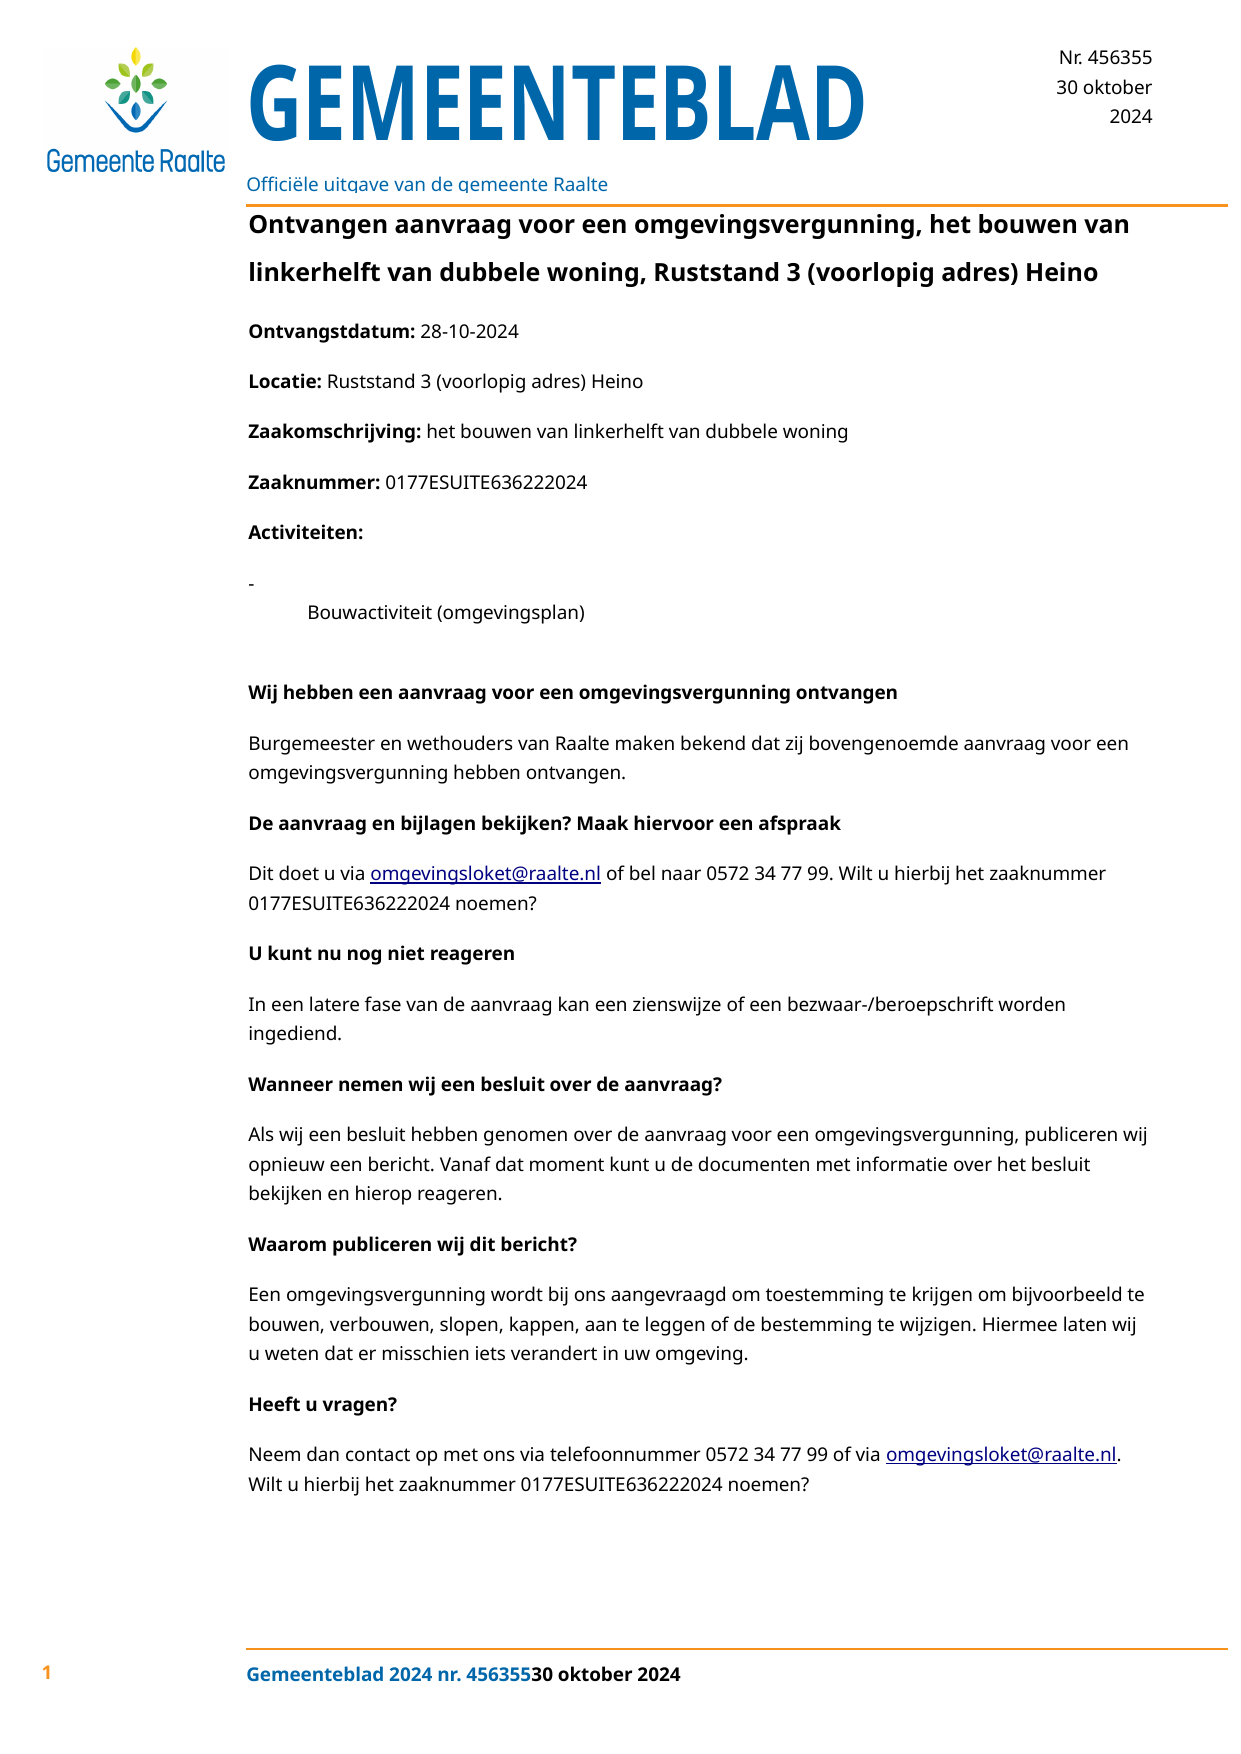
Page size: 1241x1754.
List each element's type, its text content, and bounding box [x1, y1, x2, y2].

text Neem dan contact op met ons via telefoonnummer 0572 34 77 99 of via omgevingsloket@raalte.nl. Wilt u hierbij het zaaknummer 0177ESUITE636222024 noemen? [248, 1441, 1152, 1497]
text Waarom publiceren wij dit bericht? [248, 1231, 1152, 1257]
text Zaaknummer: 0177ESUITE636222024 [248, 469, 1152, 495]
text De aanvraag en bijlagen bekijken? Maak hiervoor een afspraak [248, 810, 1152, 836]
text Heeft u vragen? [248, 1391, 1152, 1417]
text In een latere fase van de aanvraag kan een zienswijze of een bezwaar-/beroepschrift worden ingediend. [248, 991, 1152, 1046]
text Activiteiten: [248, 519, 1152, 545]
list Bouwactiviteit (omgevingsplan) [248, 599, 1152, 625]
text Ontvangstdatum: 28-10-2024 [248, 318, 1152, 344]
text Als wij een besluit hebben genomen over de aanvraag voor een omgevingsvergunning, publiceren wij opnieuw een bericht. Vanaf dat moment kunt u de documenten met informatie over het besluit bekijken en hierop reageren. [248, 1121, 1152, 1206]
text U kunt nu nog niet reageren [248, 940, 1152, 966]
text Wij hebben een aanvraag voor een omgevingsvergunning ontvangen [248, 679, 1152, 705]
text Dit doet u via omgevingsloket@raalte.nl of bel naar 0572 34 77 99. Wilt u hierbij het zaaknummer 0177ESUITE636222024 noemen? [248, 860, 1152, 916]
text Ontvangen aanvraag voor een omgevingsvergunning, het bouwen van linkerhelft van dubbele woning, Ruststand 3 (voorlopig adres) Heino [248, 207, 1152, 288]
text Een omgevingsvergunning wordt bij ons aangevraagd om toestemming te krijgen om bijvoorbeeld te bouwen, verbouwen, slopen, kappen, aan te leggen of de bestemming te wijzigen. Hiermee laten wij u weten dat er misschien iets verandert in uw omgeving. [248, 1281, 1152, 1366]
picture [41, 47, 231, 172]
text Locatie: Ruststand 3 (voorlopig adres) Heino [248, 368, 1152, 394]
text Burgemeester en wethouders van Raalte maken bekend dat zij bovengenoemde aanvraag voor een omgevingsvergunning hebben ontvangen. [248, 730, 1152, 785]
text Zaakomschrijving: het bouwen van linkerhelft van dubbele woning [248, 419, 1152, 444]
text Wanneer nemen wij een besluit over de aanvraag? [248, 1071, 1152, 1097]
